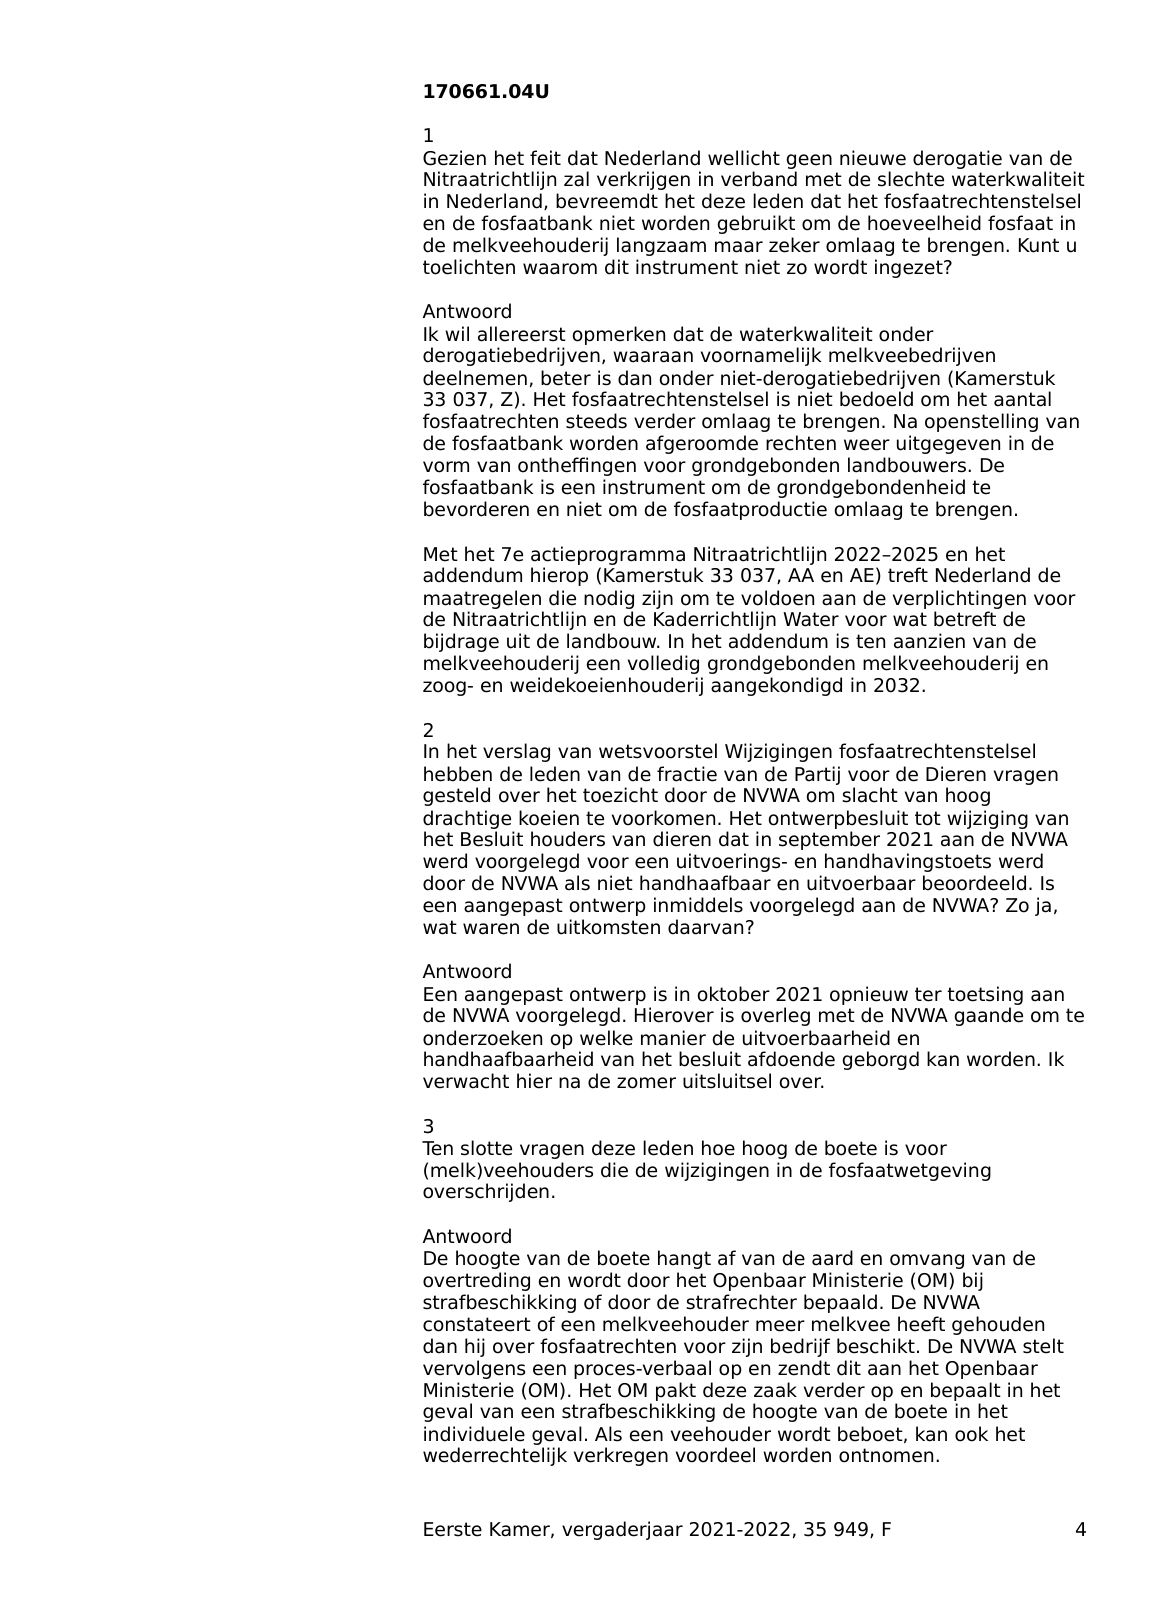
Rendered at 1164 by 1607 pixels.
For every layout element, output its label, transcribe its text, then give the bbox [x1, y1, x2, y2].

text Antwoord [422, 301, 1087, 323]
text 3 [422, 1116, 1087, 1137]
text Gezien het feit dat Nederland wellicht geen nieuwe derogatie van de Nitraatrichtlijn zal verkrijgen in verband met de slechte waterkwaliteit in Nederland, bevreemdt het deze leden dat het fosfaatrechtenstelsel en de fosfaatbank niet worden gebruikt om de hoeveelheid fosfaat in de melkveehouderij langzaam maar zeker omlaag te brengen. Kunt u toelichten waarom dit instrument niet zo wordt ingezet? [422, 147, 1087, 279]
text Met het 7e actieprogramma Nitraatrichtlijn 2022–2025 en het addendum hierop (Kamerstuk 33 037, AA en AE) treft Nederland de maatregelen die nodig zijn om te voldoen aan de verplichtingen voor de Nitraatrichtlijn en de Kaderrichtlijn Water voor wat betreft de bijdrage uit de landbouw. In het addendum is ten aanzien van de melkveehouderij een volledig grondgebonden melkveehouderij en zoog- en weidekoeienhouderij aangekondigd in 2032. [422, 543, 1087, 697]
subtitle 170661.04U [422, 81, 1087, 103]
text De hoogte van de boete hangt af van de aard en omvang van de overtreding en wordt door het Openbaar Ministerie (OM) bij strafbeschikking of door de strafrechter bepaald. De NVWA constateert of een melkveehouder meer melkvee heeft gehouden dan hij over fosfaatrechten voor zijn bedrijf beschikt. De NVWA stelt vervolgens een proces-verbaal op en zendt dit aan het Openbaar Ministerie (OM). Het OM pakt deze zaak verder op en bepaalt in het geval van een strafbeschikking de hoogte van de boete in het individuele geval. Als een veehouder wordt beboet, kan ook het wederrechtelijk verkregen voordeel worden ontnomen. [422, 1248, 1087, 1467]
text Ten slotte vragen deze leden hoe hoog de boete is voor (melk)veehouders die de wijzigingen in de fosfaatwetgeving overschrijden. [422, 1137, 1087, 1203]
text Ik wil allereerst opmerken dat de waterkwaliteit onder derogatiebedrijven, waaraan voornamelijk melkveebedrijven deelnemen, beter is dan onder niet-derogatiebedrijven (Kamerstuk 33 037, Z). Het fosfaatrechtenstelsel is niet bedoeld om het aantal fosfaatrechten steeds verder omlaag te brengen. Na openstelling van de fosfaatbank worden afgeroomde rechten weer uitgegeven in de vorm van ontheffingen voor grondgebonden landbouwers. De fosfaatbank is een instrument om de grondgebondenheid te bevorderen en niet om de fosfaatproductie omlaag te brengen. [422, 323, 1087, 521]
text Antwoord [422, 961, 1087, 983]
text Antwoord [422, 1226, 1087, 1248]
text 1 [422, 125, 1087, 147]
text In het verslag van wetsvoorstel Wijzigingen fosfaatrechtenstelsel hebben de leden van de fractie van de Partij voor de Dieren vragen gesteld over het toezicht door de NVWA om slacht van hoog drachtige koeien te voorkomen. Het ontwerpbesluit tot wijziging van het Besluit houders van dieren dat in september 2021 aan de NVWA werd voorgelegd voor een uitvoerings- en handhavingstoets werd door de NVWA als niet handhaafbaar en uitvoerbaar beoordeeld. Is een aangepast ontwerp inmiddels voorgelegd aan de NVWA? Zo ja, wat waren de uitkomsten daarvan? [422, 741, 1087, 939]
text Een aangepast ontwerp is in oktober 2021 opnieuw ter toetsing aan de NVWA voorgelegd. Hierover is overleg met de NVWA gaande om te onderzoeken op welke manier de uitvoerbaarheid en handhaafbaarheid van het besluit afdoende geborgd kan worden. Ik verwacht hier na de zomer uitsluitsel over. [422, 983, 1087, 1093]
text 2 [422, 719, 1087, 741]
